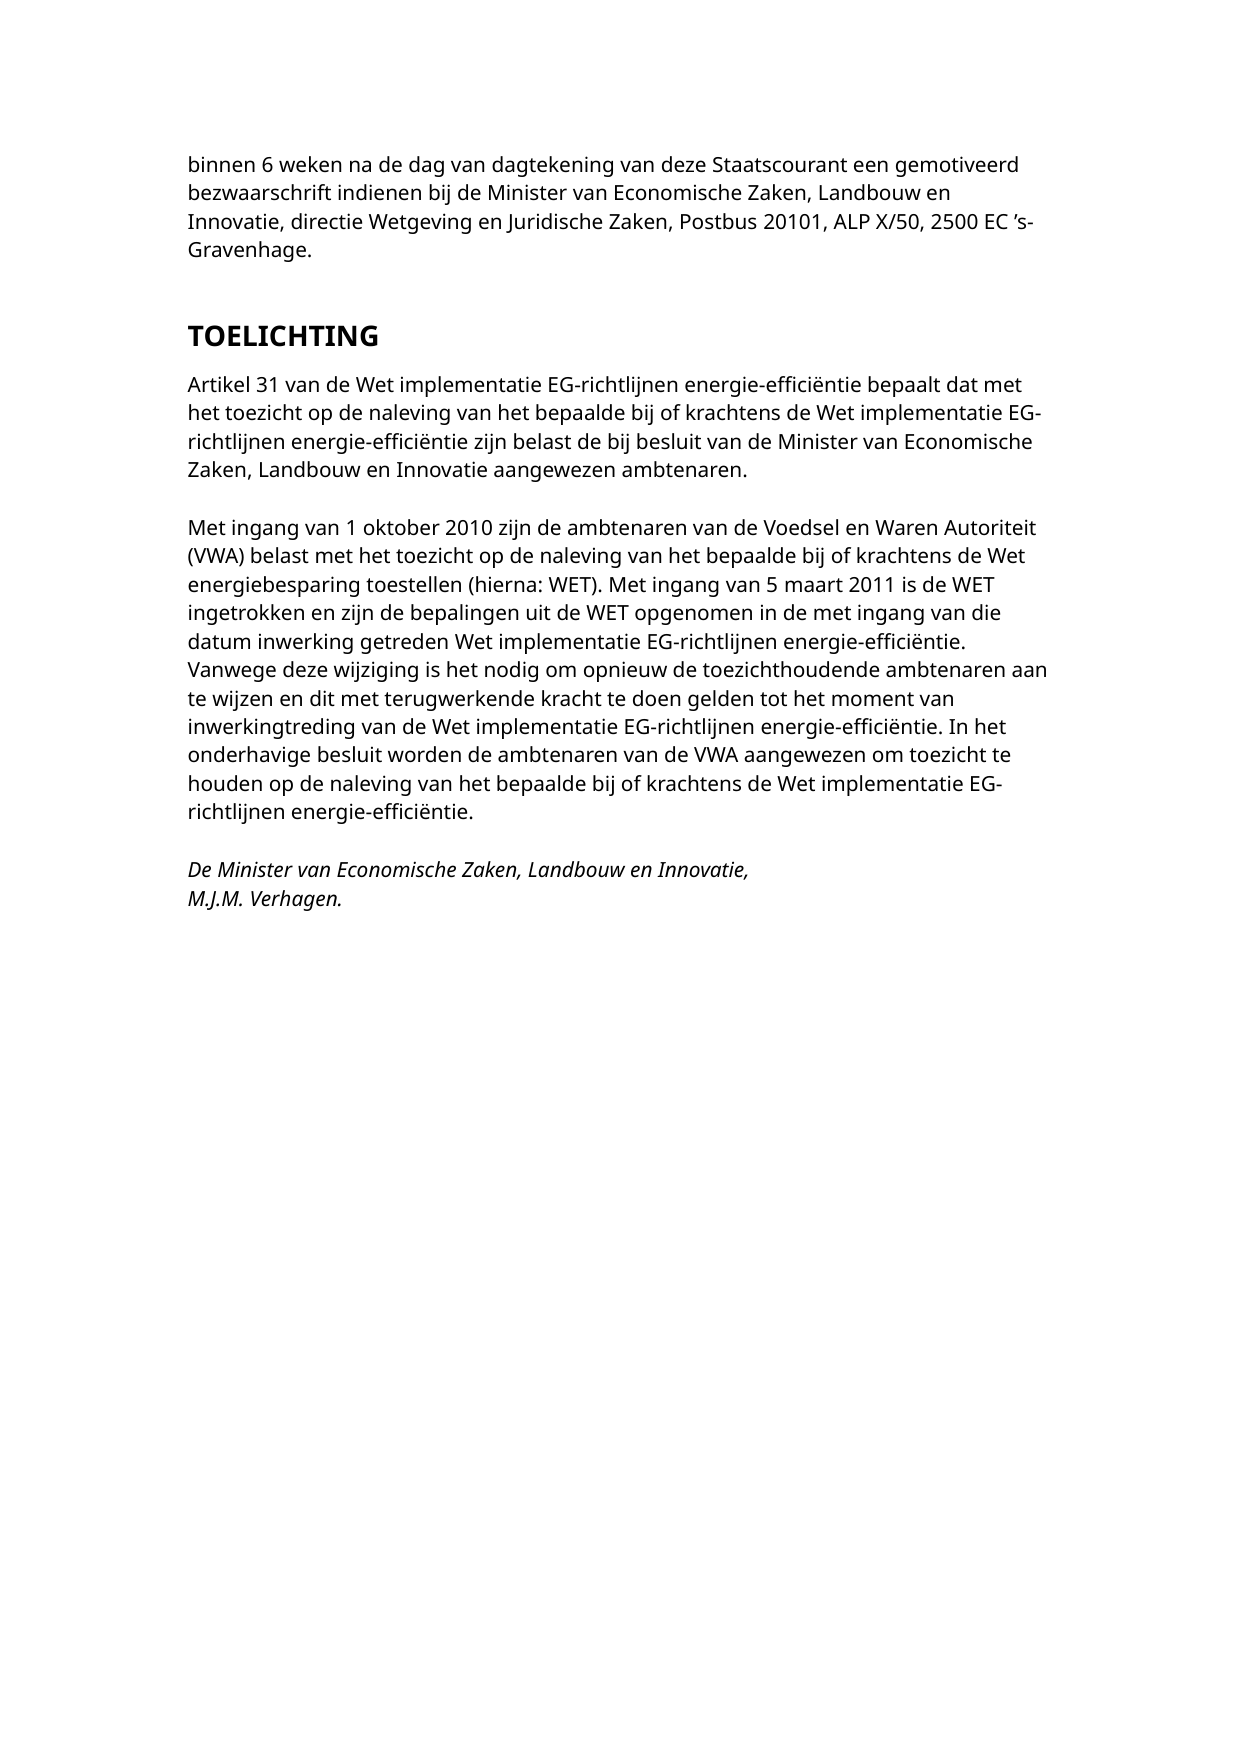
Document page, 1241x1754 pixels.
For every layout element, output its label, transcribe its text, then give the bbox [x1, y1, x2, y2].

text M.J.M. Verhagen. [187, 884, 1053, 912]
subtitle TOELICHTING [187, 316, 1053, 355]
text De Minister van Economische Zaken, Landbouw en Innovatie, [187, 855, 1053, 884]
text Artikel 31 van de Wet implementatie EG-richtlijnen energie-efficiëntie bepaalt dat met het toezicht op de naleving van het bepaalde bij of krachtens de Wet implementatie EG-richtlijnen energie-efficiëntie zijn belast de bij besluit van de Minister van Economische Zaken, Landbouw en Innovatie aangewezen ambtenaren. [187, 370, 1053, 484]
text Met ingang van 1 oktober 2010 zijn de ambtenaren van de Voedsel en Waren Autoriteit (VWA) belast met het toezicht op de naleving van het bepaalde bij of krachtens de Wet energiebesparing toestellen (hierna: WET). Met ingang van 5 maart 2011 is de WET ingetrokken en zijn de bepalingen uit de WET opgenomen in de met ingang van die datum inwerking getreden Wet implementatie EG-richtlijnen energie-efficiëntie. Vanwege deze wijziging is het nodig om opnieuw de toezichthoudende ambtenaren aan te wijzen en dit met terugwerkende kracht te doen gelden tot het moment van inwerkingtreding van de Wet implementatie EG-richtlijnen energie-efficiëntie. In het onderhavige besluit worden de ambtenaren van de VWA aangewezen om toezicht te houden op de naleving van het bepaalde bij of krachtens de Wet implementatie EG-richtlijnen energie-efficiëntie. [187, 513, 1053, 826]
text binnen 6 weken na de dag van dagtekening van deze Staatscourant een gemotiveerd bezwaarschrift indienen bij de Minister van Economische Zaken, Landbouw en Innovatie, directie Wetgeving en Juridische Zaken, Postbus 20101, ALP X/50, 2500 EC ’s-Gravenhage. [187, 150, 1053, 264]
